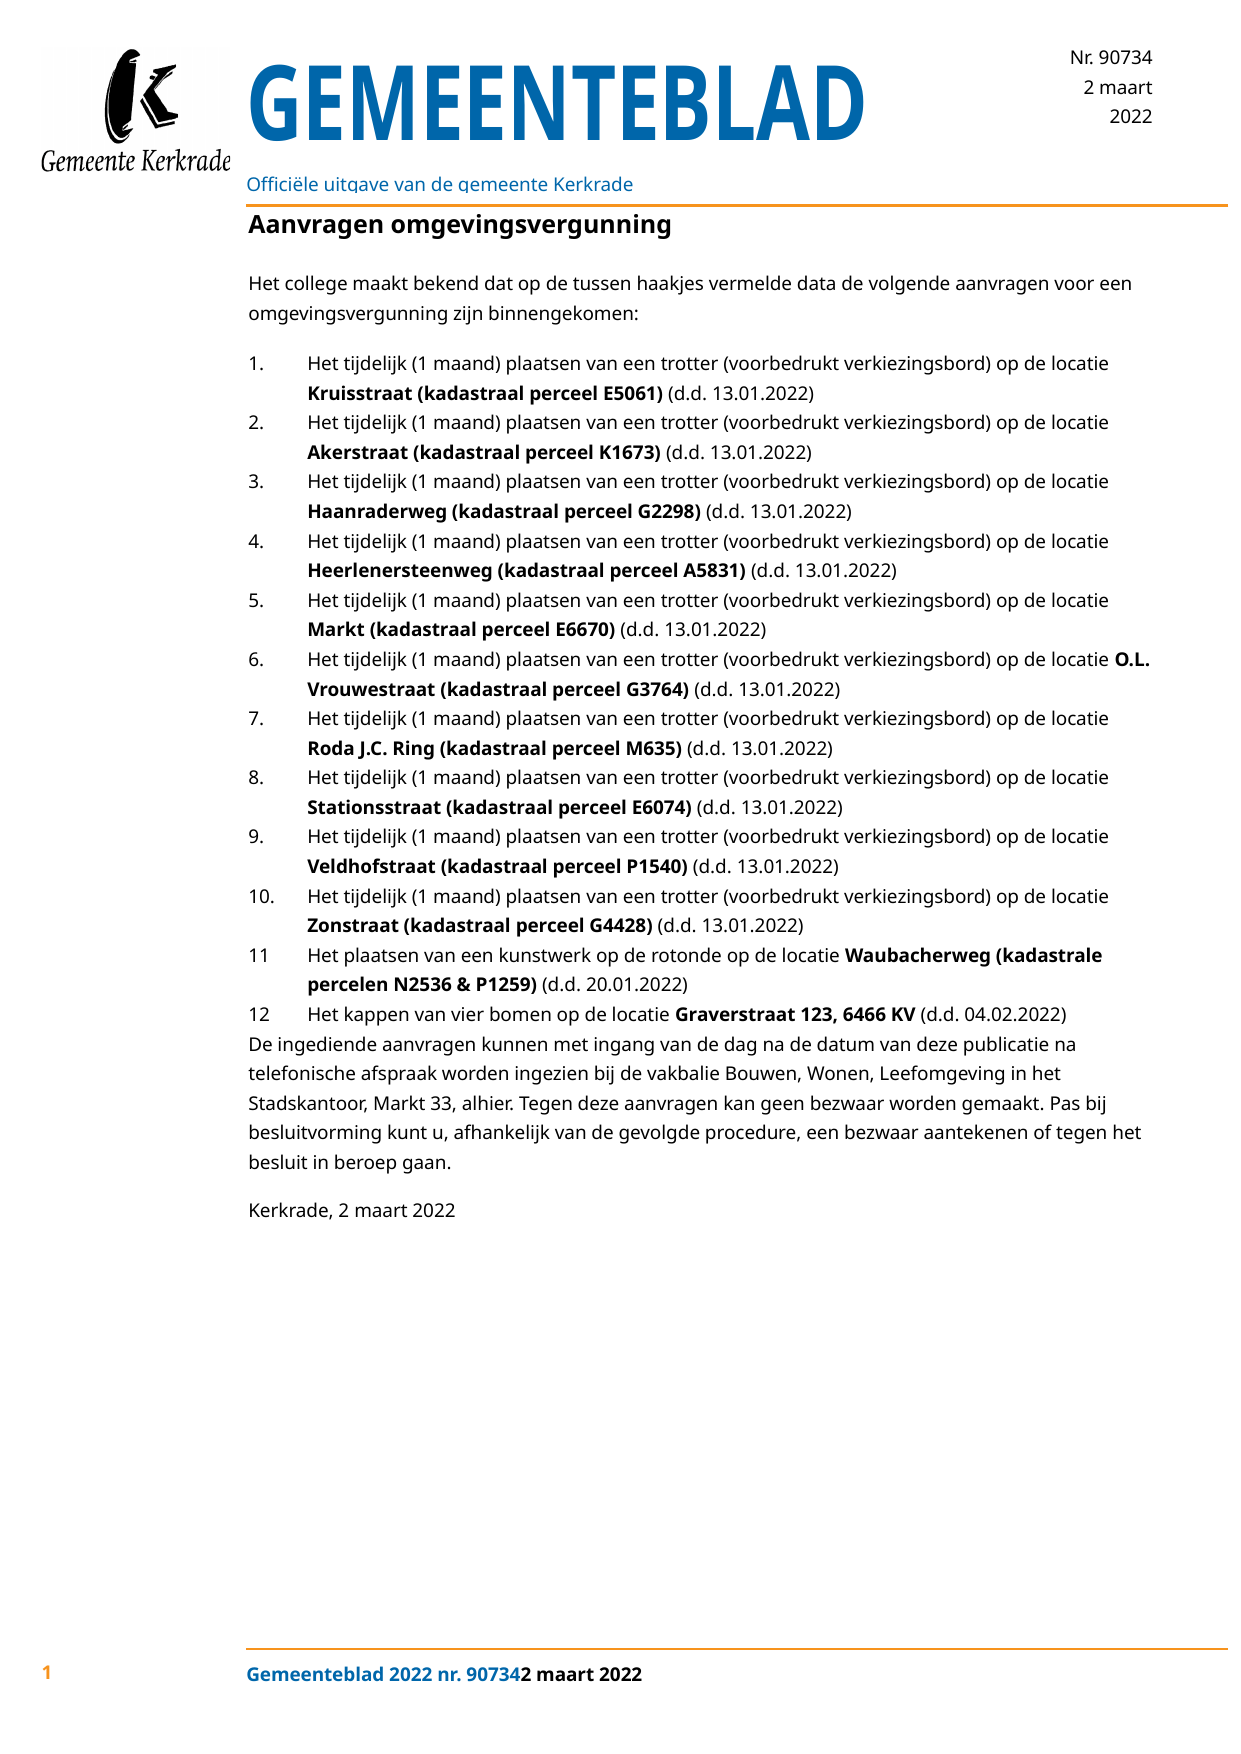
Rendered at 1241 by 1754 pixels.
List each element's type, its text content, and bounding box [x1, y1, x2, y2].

list Het plaatsen van een kunstwerk op de rotonde op de locatie Waubacherweg (kadastrale percelen N2536 & P1259) (d.d. 20.01.2022) [248, 942, 1152, 997]
text Het college maakt bekend dat op de tussen haakjes vermelde data de volgende aanvragen voor een omgevingsvergunning zijn binnengekomen: [248, 270, 1152, 326]
list Het tijdelijk (1 maand) plaatsen van een trotter (voorbedrukt verkiezingsbord) op de locatie Akerstraat (kadastraal perceel K1673) (d.d. 13.01.2022) [248, 409, 1152, 465]
text De ingediende aanvragen kunnen met ingang van de dag na de datum van deze publicatie na telefonische afspraak worden ingezien bij de vakbalie Bouwen, Wonen, Leefomgeving in het Stadskantoor, Markt 33, alhier. Tegen deze aanvragen kan geen bezwaar worden gemaakt. Pas bij besluitvorming kunt u, afhankelijk van de gevolgde procedure, een bezwaar aantekenen of tegen het besluit in beroep gaan. [248, 1031, 1152, 1175]
list Het tijdelijk (1 maand) plaatsen van een trotter (voorbedrukt verkiezingsbord) op de locatie Zonstraat (kadastraal perceel G4428) (d.d. 13.01.2022) [248, 883, 1152, 938]
picture [41, 47, 231, 172]
list Het tijdelijk (1 maand) plaatsen van een trotter (voorbedrukt verkiezingsbord) op de locatie Kruisstraat (kadastraal perceel E5061) (d.d. 13.01.2022) [248, 350, 1152, 406]
list Het tijdelijk (1 maand) plaatsen van een trotter (voorbedrukt verkiezingsbord) op de locatie Stationsstraat (kadastraal perceel E6074) (d.d. 13.01.2022) [248, 764, 1152, 820]
list Het kappen van vier bomen op de locatie Graverstraat 123, 6466 KV (d.d. 04.02.2022) [248, 1001, 1152, 1027]
text Aanvragen omgevingsvergunning [248, 207, 1152, 241]
text Kerkrade, 2 maart 2022 [248, 1197, 1152, 1223]
list Het tijdelijk (1 maand) plaatsen van een trotter (voorbedrukt verkiezingsbord) op de locatie Markt (kadastraal perceel E6670) (d.d. 13.01.2022) [248, 587, 1152, 642]
list Het tijdelijk (1 maand) plaatsen van een trotter (voorbedrukt verkiezingsbord) op de locatie Heerlenersteenweg (kadastraal perceel A5831) (d.d. 13.01.2022) [248, 528, 1152, 583]
list Het tijdelijk (1 maand) plaatsen van een trotter (voorbedrukt verkiezingsbord) op de locatie Haanraderweg (kadastraal perceel G2298) (d.d. 13.01.2022) [248, 469, 1152, 524]
list Het tijdelijk (1 maand) plaatsen van een trotter (voorbedrukt verkiezingsbord) op de locatie O.L. Vrouwestraat (kadastraal perceel G3764) (d.d. 13.01.2022) [248, 646, 1152, 701]
list Het tijdelijk (1 maand) plaatsen van een trotter (voorbedrukt verkiezingsbord) op de locatie Veldhofstraat (kadastraal perceel P1540) (d.d. 13.01.2022) [248, 824, 1152, 879]
list Het tijdelijk (1 maand) plaatsen van een trotter (voorbedrukt verkiezingsbord) op de locatie Roda J.C. Ring (kadastraal perceel M635) (d.d. 13.01.2022) [248, 705, 1152, 761]
